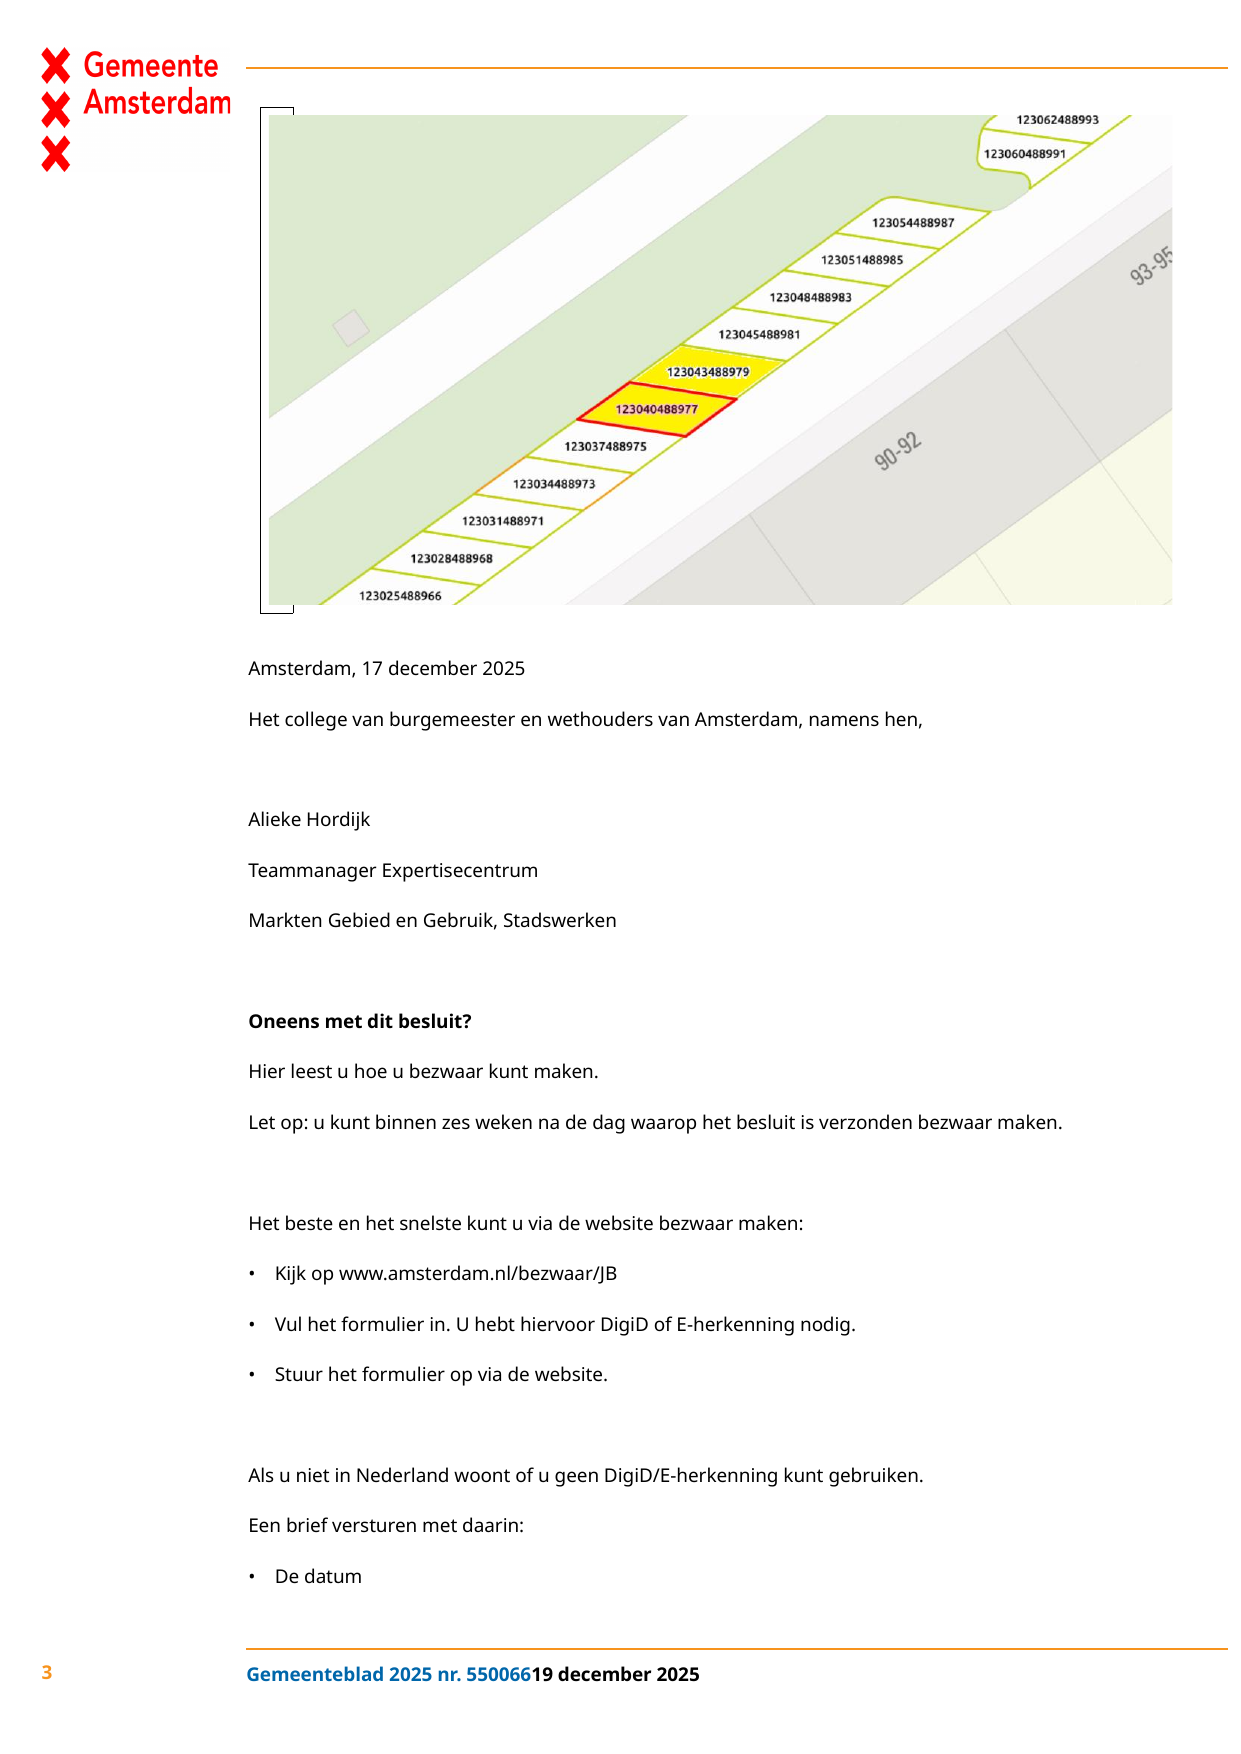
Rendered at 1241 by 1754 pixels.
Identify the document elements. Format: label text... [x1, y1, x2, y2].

text • Vul het formulier in. U hebt hiervoor DigiD of E-herkenning nodig. [248, 1311, 1152, 1337]
text Het beste en het snelste kunt u via de website bezwaar maken: [248, 1210, 1152, 1236]
text Hier leest u hoe u bezwaar kunt maken. [248, 1059, 1152, 1084]
text Let op: u kunt binnen zes weken na de dag waarop het besluit is verzonden bezwaar maken. [248, 1109, 1152, 1135]
text Een brief versturen met daarin: [248, 1512, 1152, 1538]
picture [268, 115, 1173, 605]
text • Kijk op www.amsterdam.nl/bezwaar/JB [248, 1260, 1152, 1286]
text • Stuur het formulier op via de website. [248, 1361, 1152, 1387]
text Als u niet in Nederland woont of u geen DigiD/E-herkenning kunt gebruiken. [248, 1462, 1152, 1488]
text Amsterdam, 17 december 2025 [248, 655, 1152, 681]
text Markten Gebied en Gebruik, Stadswerken [248, 907, 1152, 933]
text • De datum [248, 1563, 1152, 1589]
text Oneens met dit besluit? [248, 1008, 1152, 1034]
text Het college van burgemeester en wethouders van Amsterdam, namens hen, [248, 706, 1152, 732]
text Alieke Hordijk [248, 807, 1152, 832]
picture [41, 47, 231, 172]
text Teammanager Expertisecentrum [248, 857, 1152, 883]
